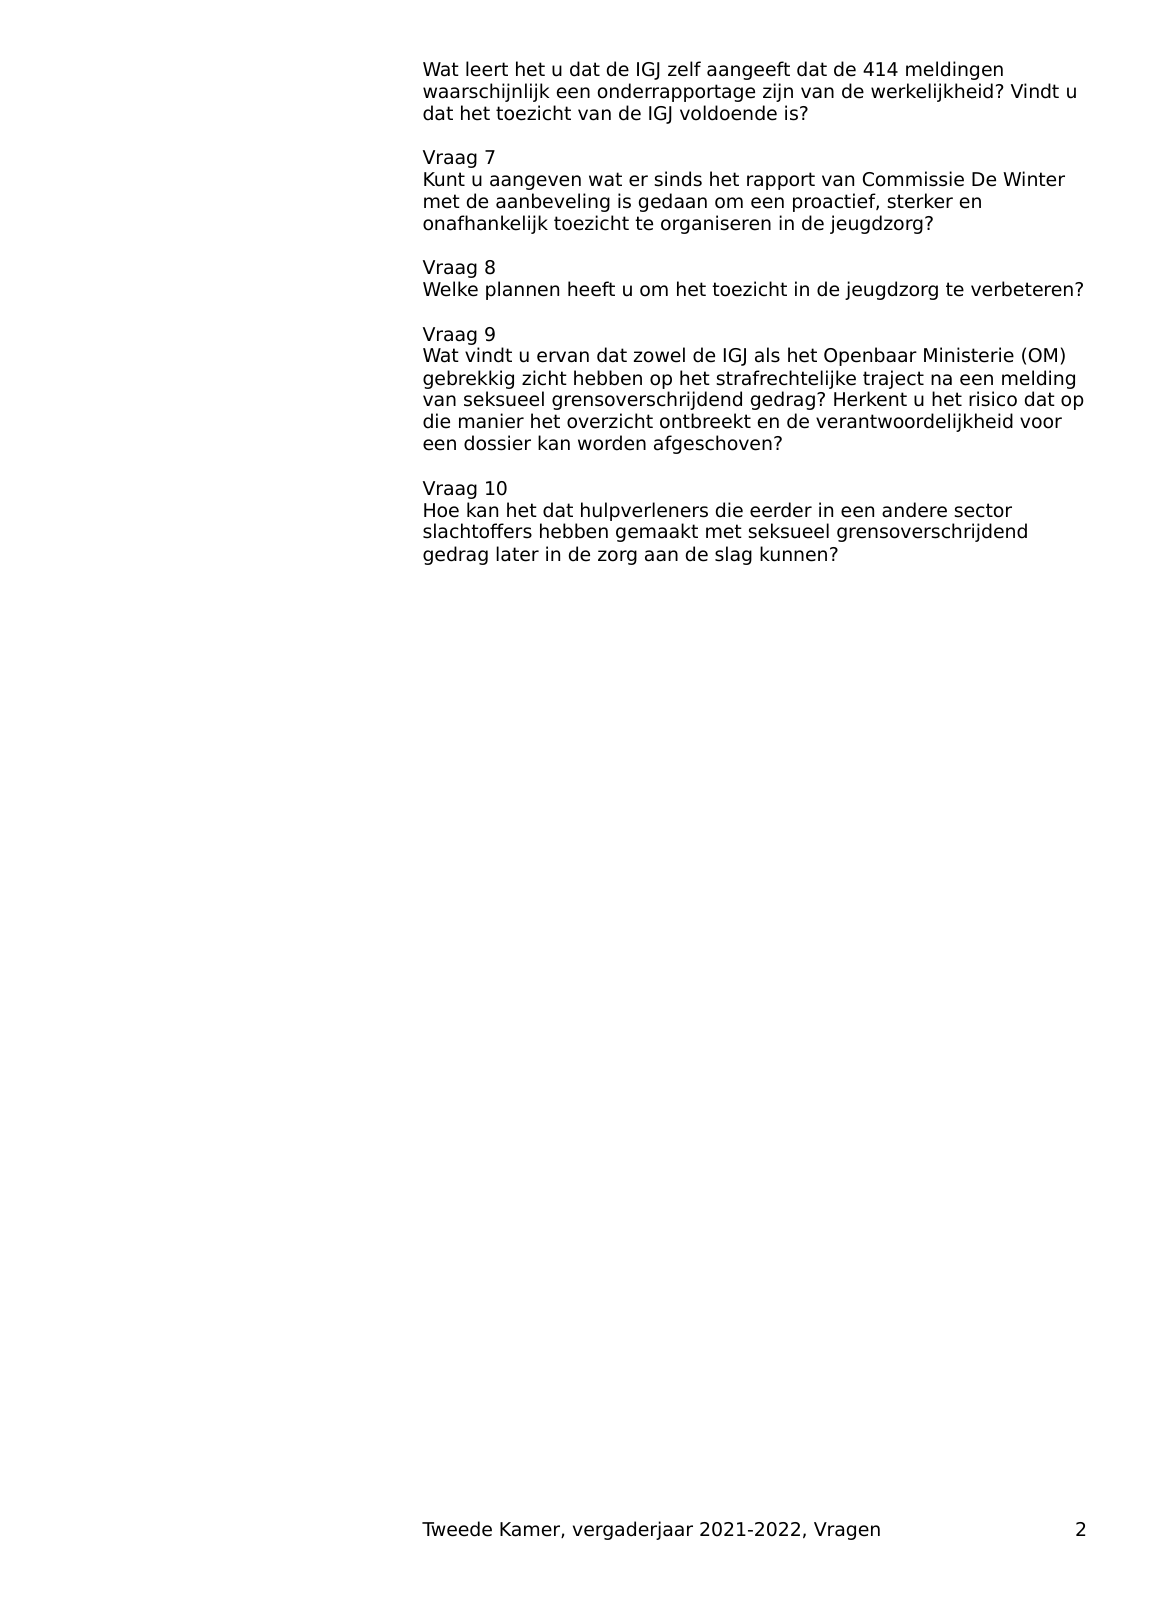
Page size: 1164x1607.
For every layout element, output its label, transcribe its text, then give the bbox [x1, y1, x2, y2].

text Wat leert het u dat de IGJ zelf aangeeft dat de 414 meldingen waarschijnlijk een onderrapportage zijn van de werkelijkheid? Vindt u dat het toezicht van de IGJ voldoende is? [422, 59, 1087, 125]
text Vraag 9 [422, 323, 1087, 345]
text Wat vindt u ervan dat zowel de IGJ als het Openbaar Ministerie (OM) gebrekkig zicht hebben op het strafrechtelijke traject na een melding van seksueel grensoverschrijdend gedrag? Herkent u het risico dat op die manier het overzicht ontbreekt en de verantwoordelijkheid voor een dossier kan worden afgeschoven? [422, 345, 1087, 455]
text Vraag 8 [422, 257, 1087, 279]
text Hoe kan het dat hulpverleners die eerder in een andere sector slachtoffers hebben gemaakt met seksueel grensoverschrijdend gedrag later in de zorg aan de slag kunnen? [422, 499, 1087, 565]
text Welke plannen heeft u om het toezicht in de jeugdzorg te verbeteren? [422, 279, 1087, 301]
text Vraag 10 [422, 477, 1087, 499]
text Kunt u aangeven wat er sinds het rapport van Commissie De Winter met de aanbeveling is gedaan om een proactief, sterker en onafhankelijk toezicht te organiseren in de jeugdzorg? [422, 169, 1087, 235]
text Vraag 7 [422, 147, 1087, 169]
